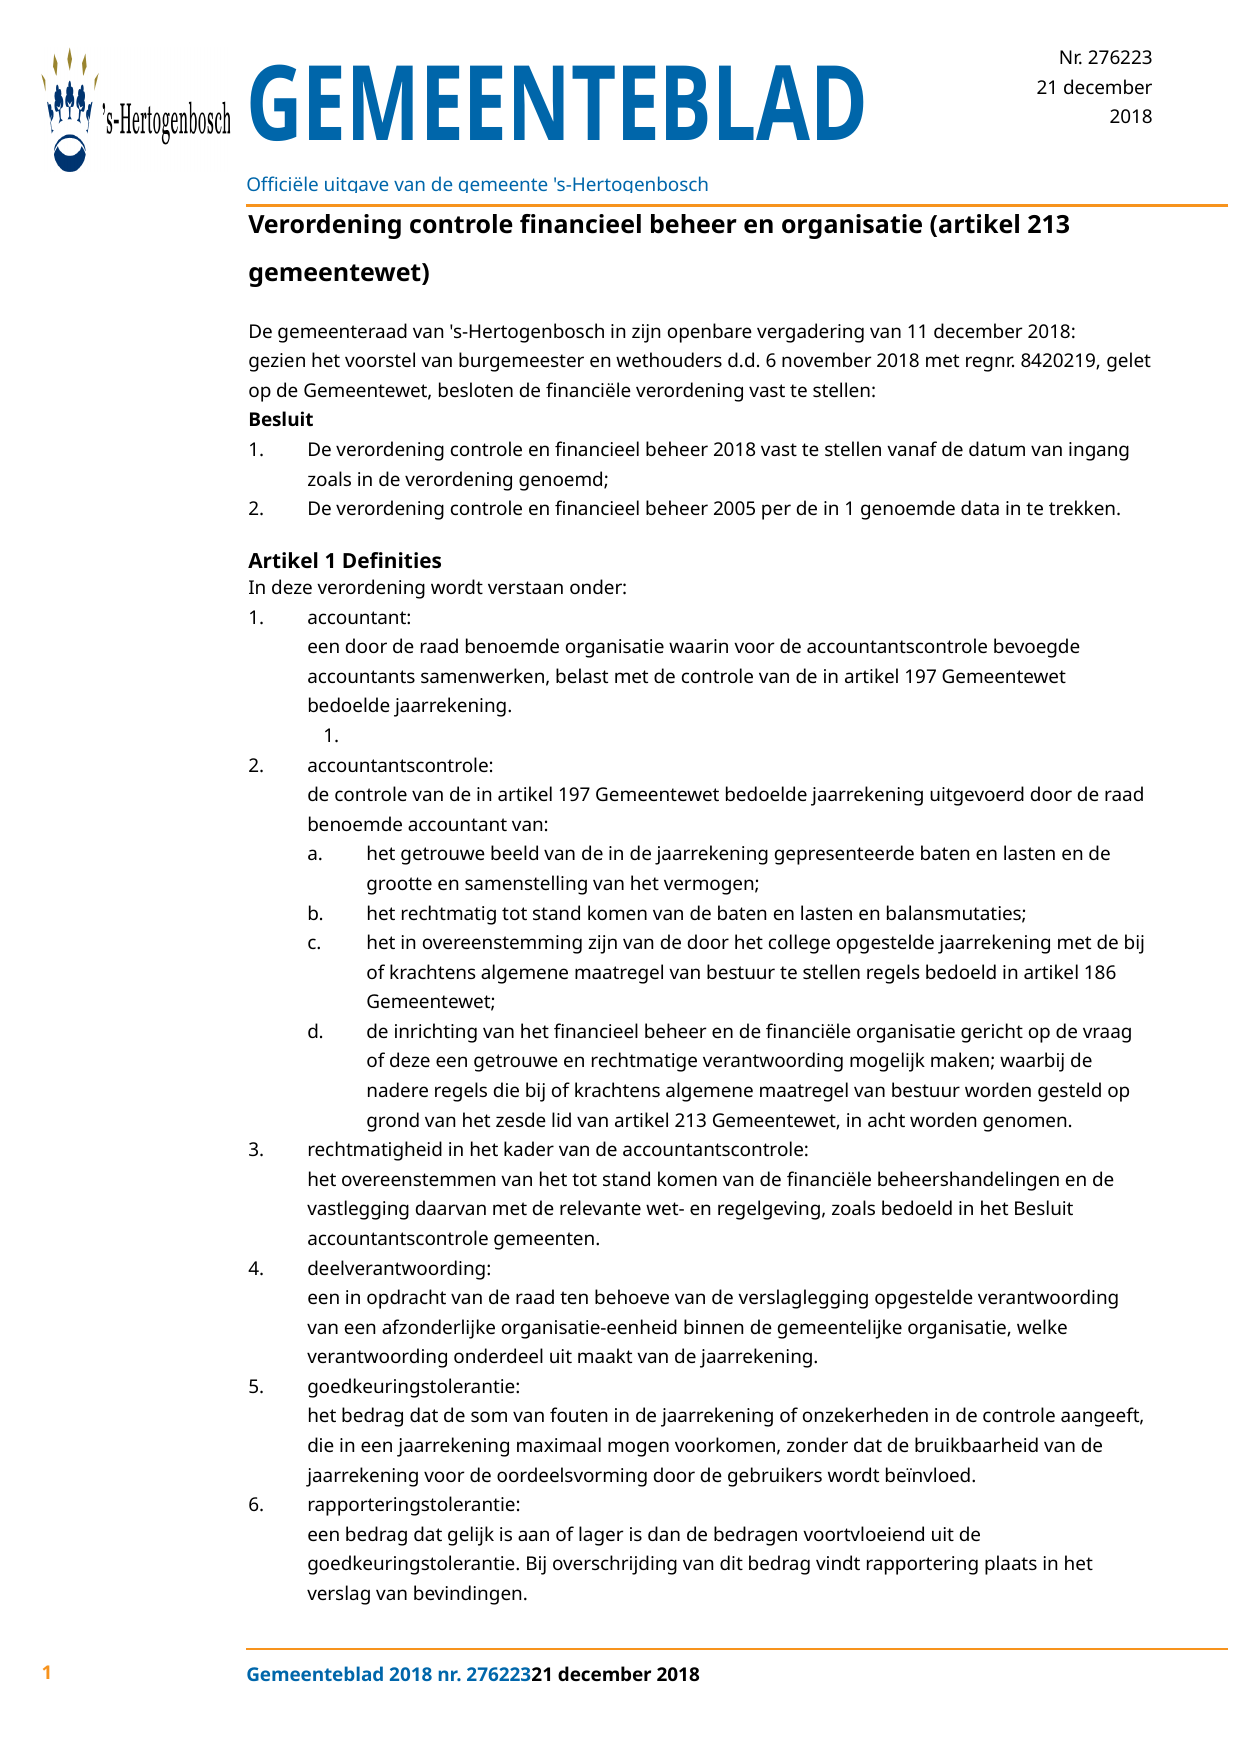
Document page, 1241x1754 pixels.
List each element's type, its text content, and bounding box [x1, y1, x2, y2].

list het rechtmatig tot stand komen van de baten en lasten en balansmutaties; [307, 900, 1152, 925]
list rechtmatigheid in het kader van de accountantscontrole: [248, 1136, 1152, 1162]
list een in opdracht van de raad ten behoeve van de verslaglegging opgestelde verantwoording van een afzonderlijke organisatie-eenheid binnen de gemeentelijke organisatie, welke verantwoording onderdeel uit maakt van de jaarrekening. [248, 1284, 1152, 1369]
text De gemeenteraad van 's-Hertogenbosch in zijn openbare vergadering van 11 december 2018: [248, 318, 1152, 344]
list het getrouwe beeld van de in de jaarrekening gepresenteerde baten en lasten en de grootte en samenstelling van het vermogen; [307, 841, 1152, 896]
text In deze verordening wordt verstaan onder: [248, 574, 1152, 600]
picture [41, 47, 231, 172]
list rapporteringstolerantie: [248, 1491, 1152, 1517]
list goedkeuringstolerantie: [248, 1373, 1152, 1399]
list deelverantwoording: [248, 1255, 1152, 1280]
list De verordening controle en financieel beheer 2005 per de in 1 genoemde data in te trekken. [248, 495, 1152, 521]
text Artikel 1 Definities [248, 546, 1152, 574]
list het overeenstemmen van het tot stand komen van de financiële beheershandelingen en de vastlegging daarvan met de relevante wet- en regelgeving, zoals bedoeld in het Besluit accountantscontrole gemeenten. [248, 1166, 1152, 1251]
text gezien het voorstel van burgemeester en wethouders d.d. 6 november 2018 met regnr. 8420219, gelet op de Gemeentewet, besloten de financiële verordening vast te stellen: [248, 347, 1152, 403]
list het bedrag dat de som van fouten in de jaarrekening of onzekerheden in de controle aangeeft, die in een jaarrekening maximaal mogen voorkomen, zonder dat de bruikbaarheid van de jaarrekening voor de oordeelsvorming door de gebruikers wordt beïnvloed. [248, 1403, 1152, 1487]
list de controle van de in artikel 197 Gemeentewet bedoelde jaarrekening uitgevoerd door de raad benoemde accountant van: [248, 781, 1152, 837]
text Besluit [248, 407, 1152, 432]
list De verordening controle en financieel beheer 2018 vast te stellen vanaf de datum van ingang zoals in de verordening genoemd; [248, 436, 1152, 492]
list de inrichting van het financieel beheer en de financiële organisatie gericht op de vraag of deze een getrouwe en rechtmatige verantwoording mogelijk maken; waarbij de nadere regels die bij of krachtens algemene maatregel van bestuur worden gesteld op grond van het zesde lid van artikel 213 Gemeentewet, in acht worden genomen. [307, 1018, 1152, 1132]
list een bedrag dat gelijk is aan of lager is dan de bedragen voortvloeiend uit de goedkeuringstolerantie. Bij overschrijding van dit bedrag vindt rapportering plaats in het verslag van bevindingen. [248, 1521, 1152, 1606]
list het in overeenstemming zijn van de door het college opgestelde jaarrekening met de bij of krachtens algemene maatregel van bestuur te stellen regels bedoeld in artikel 186 Gemeentewet; [307, 929, 1152, 1014]
list accountantscontrole: [248, 752, 1152, 777]
list een door de raad benoemde organisatie waarin voor de accountantscontrole bevoegde accountants samenwerken, belast met de controle van de in artikel 197 Gemeentewet bedoelde jaarrekening. [248, 633, 1152, 718]
list accountant: [248, 604, 1152, 629]
text Verordening controle financieel beheer en organisatie (artikel 213 gemeentewet) [248, 207, 1152, 288]
